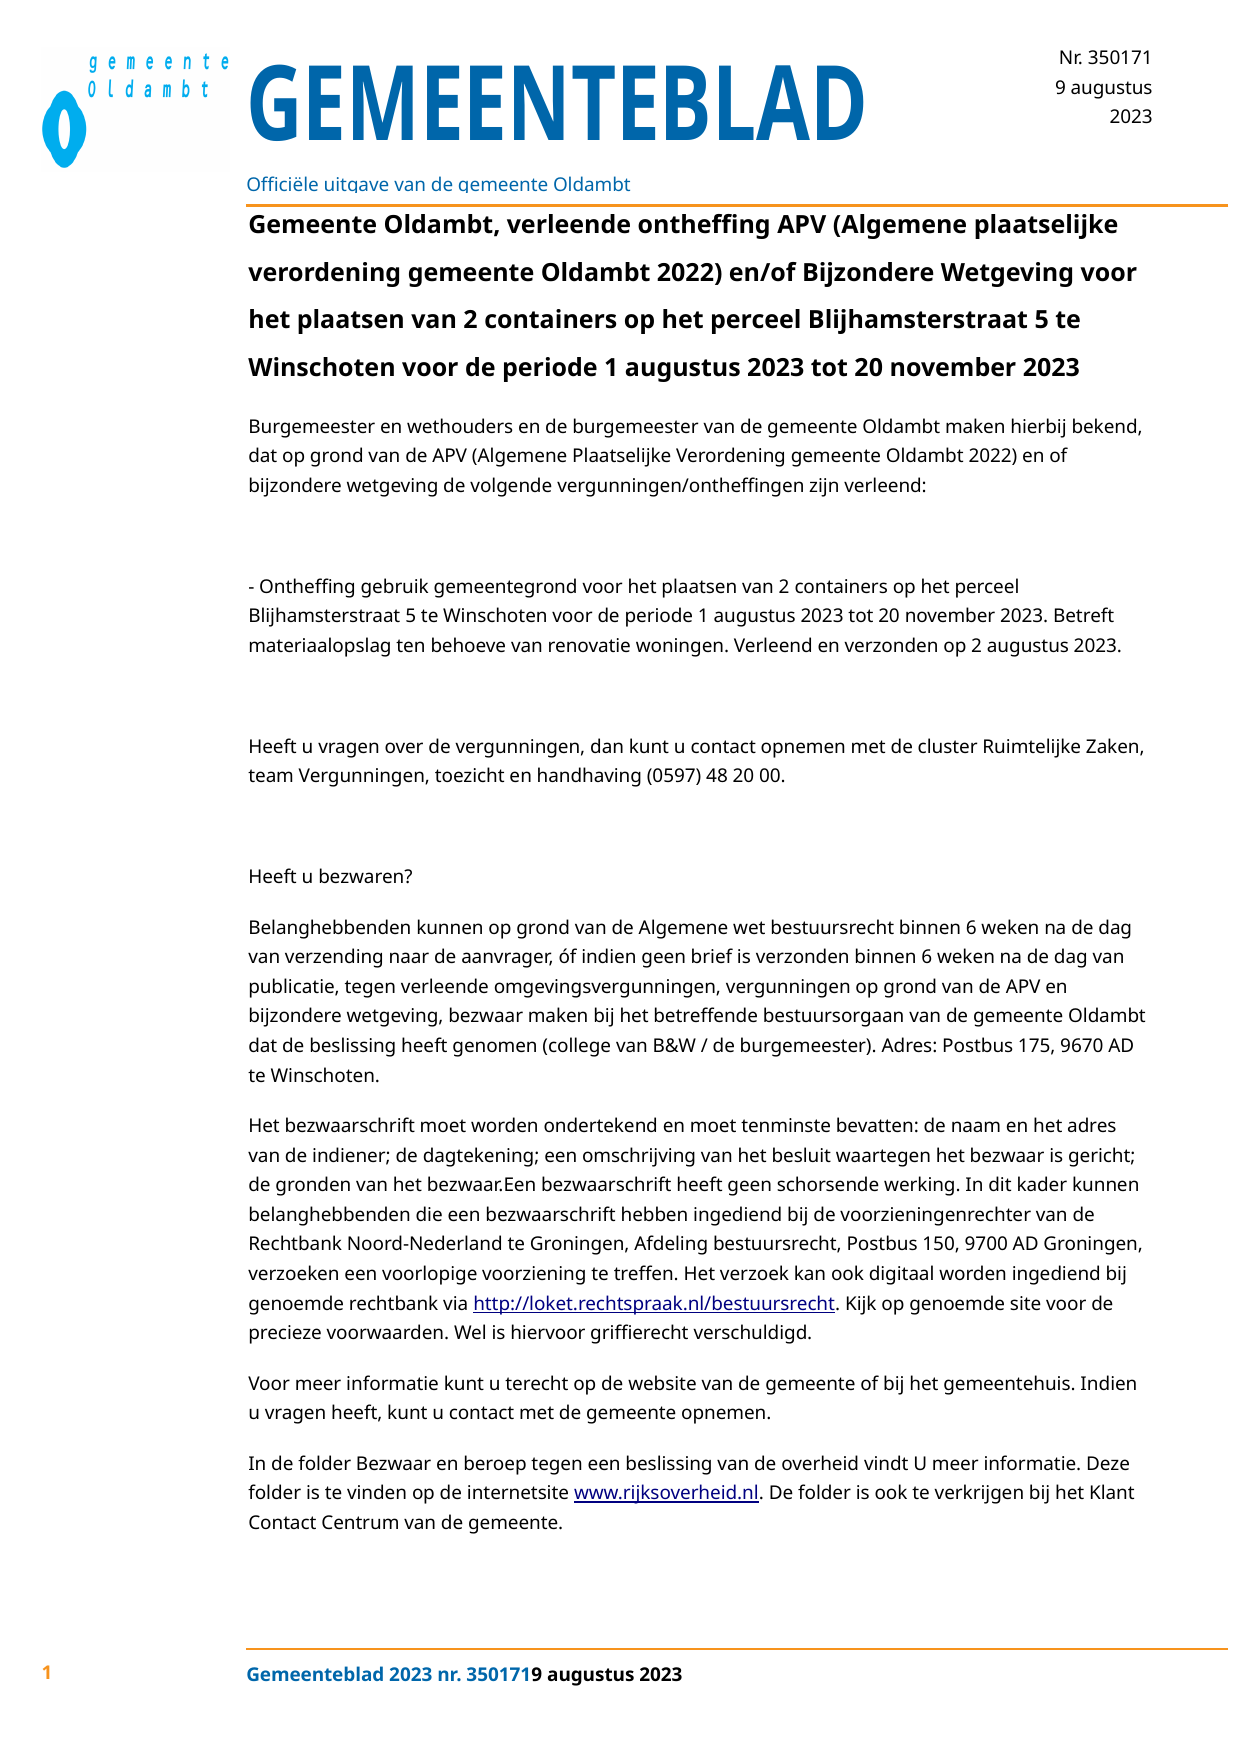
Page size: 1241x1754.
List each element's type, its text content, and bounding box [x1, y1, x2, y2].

text Het bezwaarschrift moet worden ondertekend en moet tenminste bevatten: de naam en het adres van de indiener; de dagtekening; een omschrijving van het besluit waartegen het bezwaar is gericht; de gronden van het bezwaar.Een bezwaarschrift heeft geen schorsende werking. In dit kader kunnen belanghebbenden die een bezwaarschrift hebben ingediend bij de voorzieningenrechter van de Rechtbank Noord-Nederland te Groningen, Afdeling bestuursrecht, Postbus 150, 9700 AD Groningen, verzoeken een voorlopige voorziening te treffen. Het verzoek kan ook digitaal worden ingediend bij genoemde rechtbank via http://loket.rechtspraak.nl/bestuursrecht. Kijk op genoemde site voor de precieze voorwaarden. Wel is hiervoor griffierecht verschuldigd. [248, 1112, 1152, 1345]
text Belanghebbenden kunnen op grond van de Algemene wet bestuursrecht binnen 6 weken na de dag van verzending naar de aanvrager, óf indien geen brief is verzonden binnen 6 weken na de dag van publicatie, tegen verleende omgevingsvergunningen, vergunningen op grond van de APV en bijzondere wetgeving, bezwaar maken bij het betreffende bestuursorgaan van de gemeente Oldambt dat de beslissing heeft genomen (college van B&W / de burgemeester). Adres: Postbus 175, 9670 AD te Winschoten. [248, 914, 1152, 1088]
text - Ontheffing gebruik gemeentegrond voor het plaatsen van 2 containers op het perceel Blijhamsterstraat 5 te Winschoten voor de periode 1 augustus 2023 tot 20 november 2023. Betreft materiaalopslag ten behoeve van renovatie woningen. Verleend en verzonden op 2 augustus 2023. [248, 573, 1152, 658]
text Heeft u bezwaren? [248, 863, 1152, 889]
text Gemeente Oldambt, verleende ontheffing APV (Algemene plaatselijke verordening gemeente Oldambt 2022) en/of Bijzondere Wetgeving voor het plaatsen van 2 containers op het perceel Blijhamsterstraat 5 te Winschoten voor de periode 1 augustus 2023 tot 20 november 2023 [248, 207, 1152, 384]
text In de folder Bezwaar en beroep tegen een beslissing van de overheid vindt U meer informatie. Deze folder is te vinden op de internetsite www.rijksoverheid.nl. De folder is ook te verkrijgen bij het Klant Contact Centrum van de gemeente. [248, 1450, 1152, 1535]
text Burgemeester en wethouders en de burgemeester van de gemeente Oldambt maken hierbij bekend, dat op grond van de APV (Algemene Plaatselijke Verordening gemeente Oldambt 2022) en of bijzondere wetgeving de volgende vergunningen/ontheffingen zijn verleend: [248, 413, 1152, 498]
picture [41, 47, 231, 172]
text Heeft u vragen over de vergunningen, dan kunt u contact opnemen met de cluster Ruimtelijke Zaken, team Vergunningen, toezicht en handhaving (0597) 48 20 00. [248, 733, 1152, 788]
text Voor meer informatie kunt u terecht op de website van de gemeente of bij het gemeentehuis. Indien u vragen heeft, kunt u contact met de gemeente opnemen. [248, 1370, 1152, 1425]
